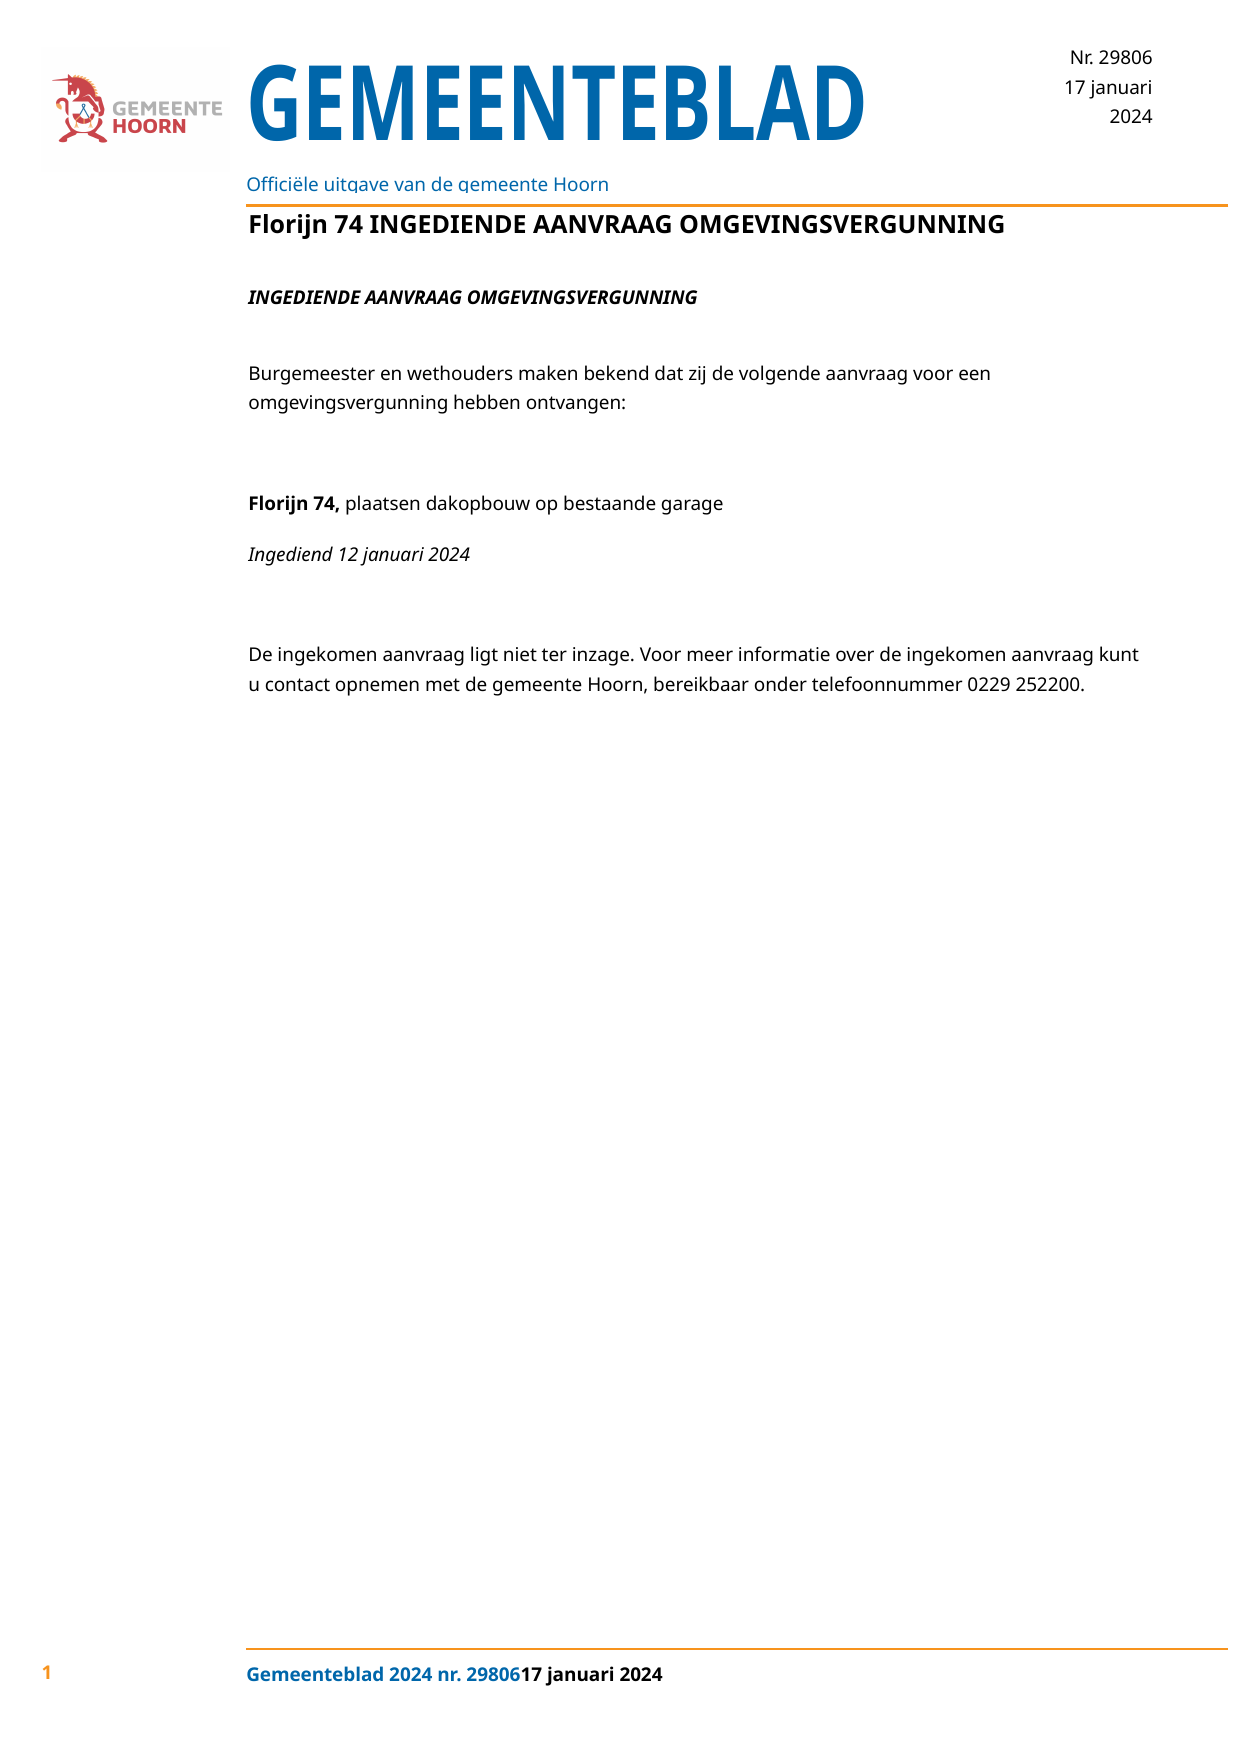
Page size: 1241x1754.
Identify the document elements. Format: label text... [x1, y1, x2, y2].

picture [41, 47, 231, 172]
text Florijn 74 INGEDIENDE AANVRAAG OMGEVINGSVERGUNNING [248, 207, 1152, 241]
text De ingekomen aanvraag ligt niet ter inzage. Voor meer informatie over de ingekomen aanvraag kunt u contact opnemen met de gemeente Hoorn, bereikbaar onder telefoonnummer 0229 252200. [248, 642, 1152, 697]
text INGEDIENDE AANVRAAG OMGEVINGSVERGUNNING [248, 284, 1152, 309]
text Florijn 74, plaatsen dakopbouw op bestaande garage [248, 490, 1152, 516]
text Ingediend 12 januari 2024 [248, 541, 1152, 567]
text Burgemeester en wethouders maken bekend dat zij de volgende aanvraag voor een omgevingsvergunning hebben ontvangen: [248, 360, 1152, 415]
